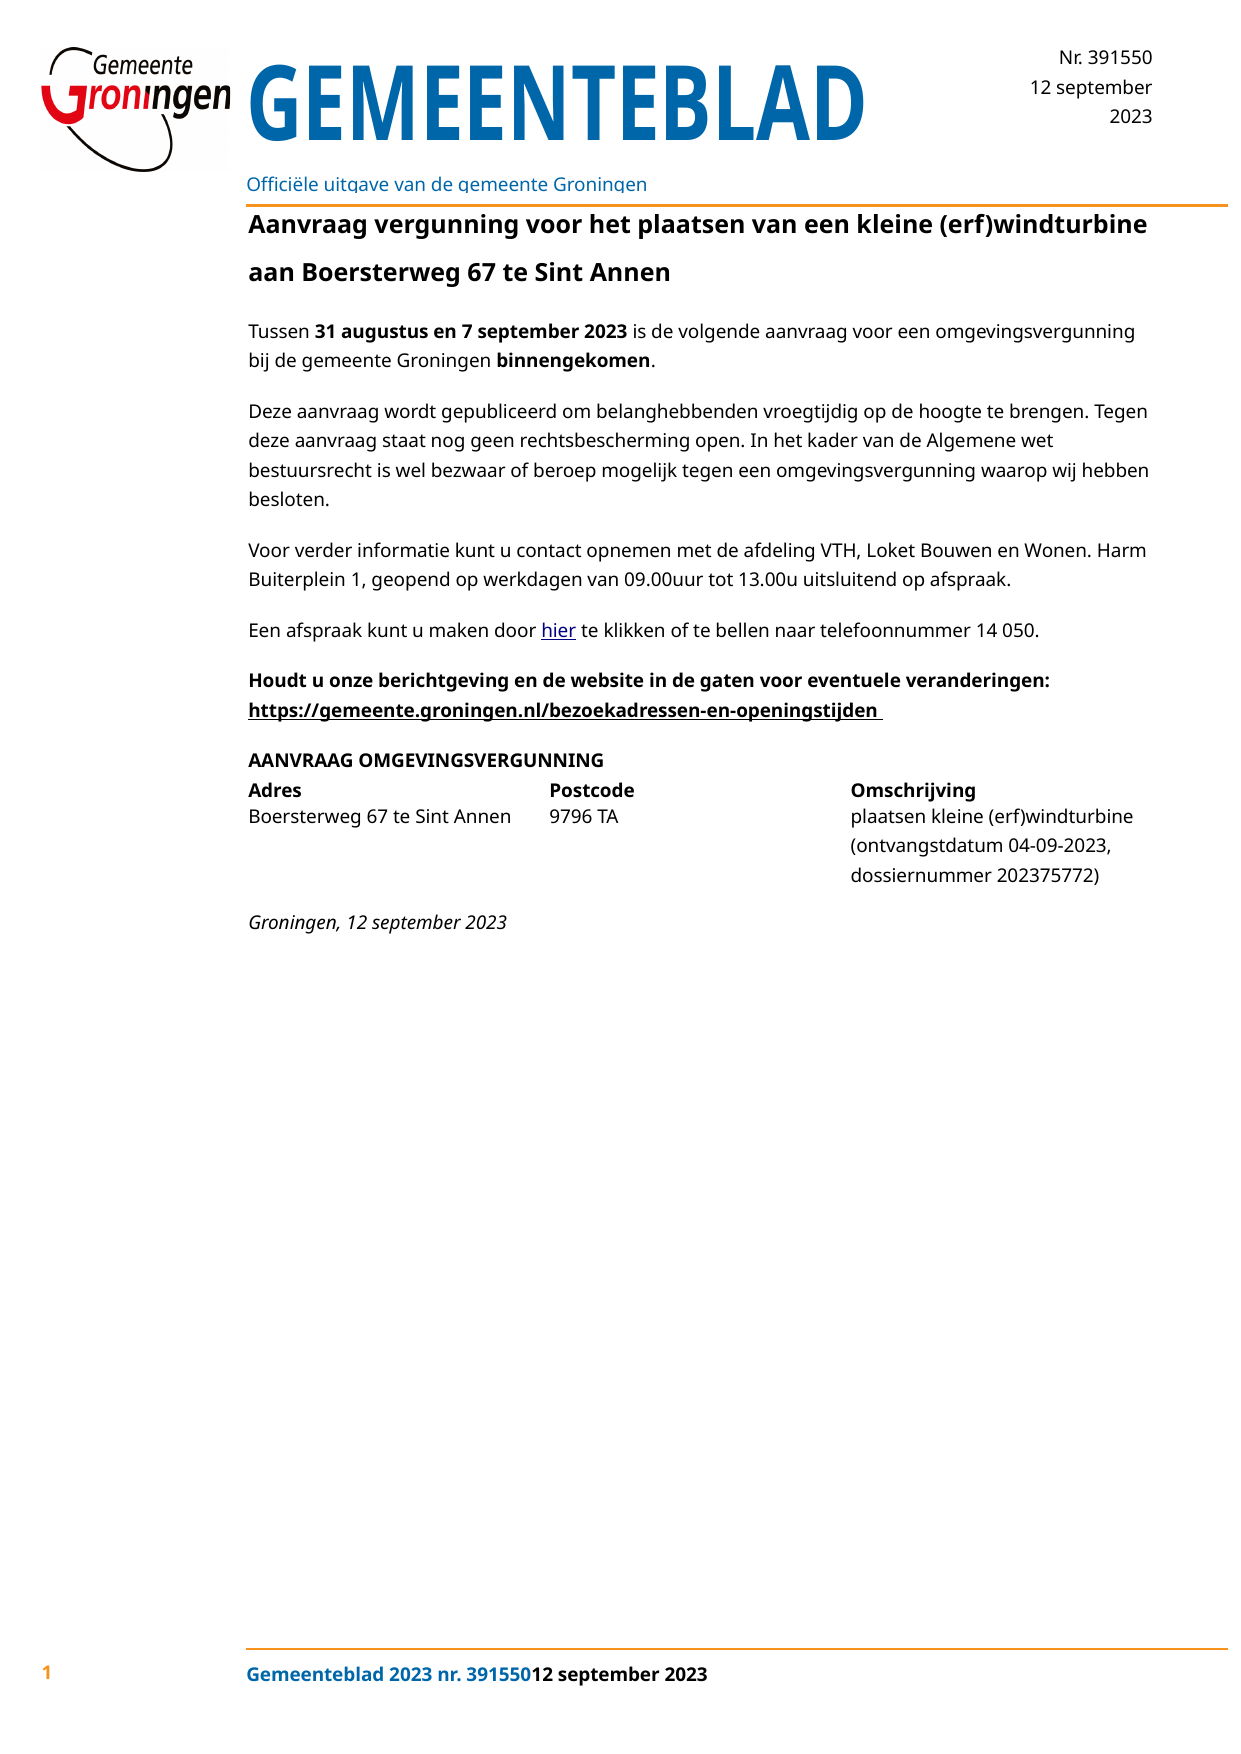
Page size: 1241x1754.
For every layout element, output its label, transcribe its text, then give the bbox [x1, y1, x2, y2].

text Tussen 31 augustus en 7 september 2023 is de volgende aanvraag voor een omgevingsvergunning bij de gemeente Groningen binnengekomen. [248, 318, 1152, 373]
table_header Omschrijving [850, 777, 1152, 803]
table_cell 9796 TA [549, 803, 850, 888]
text Houdt u onze berichtgeving en de website in de gaten voor eventuele veranderingen: https://gemeente.groningen.nl/bezoekadressen-en-openingstijden [248, 667, 1152, 723]
table_cell Boersterweg 67 te Sint Annen [248, 803, 549, 888]
text AANVRAAG OMGEVINGSVERGUNNING [248, 747, 1152, 773]
text Groningen, 12 september 2023 [248, 909, 1152, 935]
text Voor verder informatie kunt u contact opnemen met de afdeling VTH, Loket Bouwen en Wonen. Harm Buiterplein 1, geopend op werkdagen van 09.00uur tot 13.00u uitsluitend op afspraak. [248, 537, 1152, 592]
table_cell plaatsen kleine (erf)windturbine (ontvangstdatum 04-09-2023, dossiernummer 202375772) [850, 803, 1152, 888]
text Aanvraag vergunning voor het plaatsen van een kleine (erf)windturbine aan Boersterweg 67 te Sint Annen [248, 207, 1152, 288]
table_header Adres [248, 777, 549, 803]
picture [41, 47, 231, 172]
text Deze aanvraag wordt gepubliceerd om belanghebbenden vroegtijdig op de hoogte te brengen. Tegen deze aanvraag staat nog geen rechtsbescherming open. In het kader van de Algemene wet bestuursrecht is wel bezwaar of beroep mogelijk tegen een omgevingsvergunning waarop wij hebben besloten. [248, 398, 1152, 512]
text Een afspraak kunt u maken door hier te klikken of te bellen naar telefoonnummer 14 050. [248, 617, 1152, 643]
table_header Postcode [549, 777, 850, 803]
